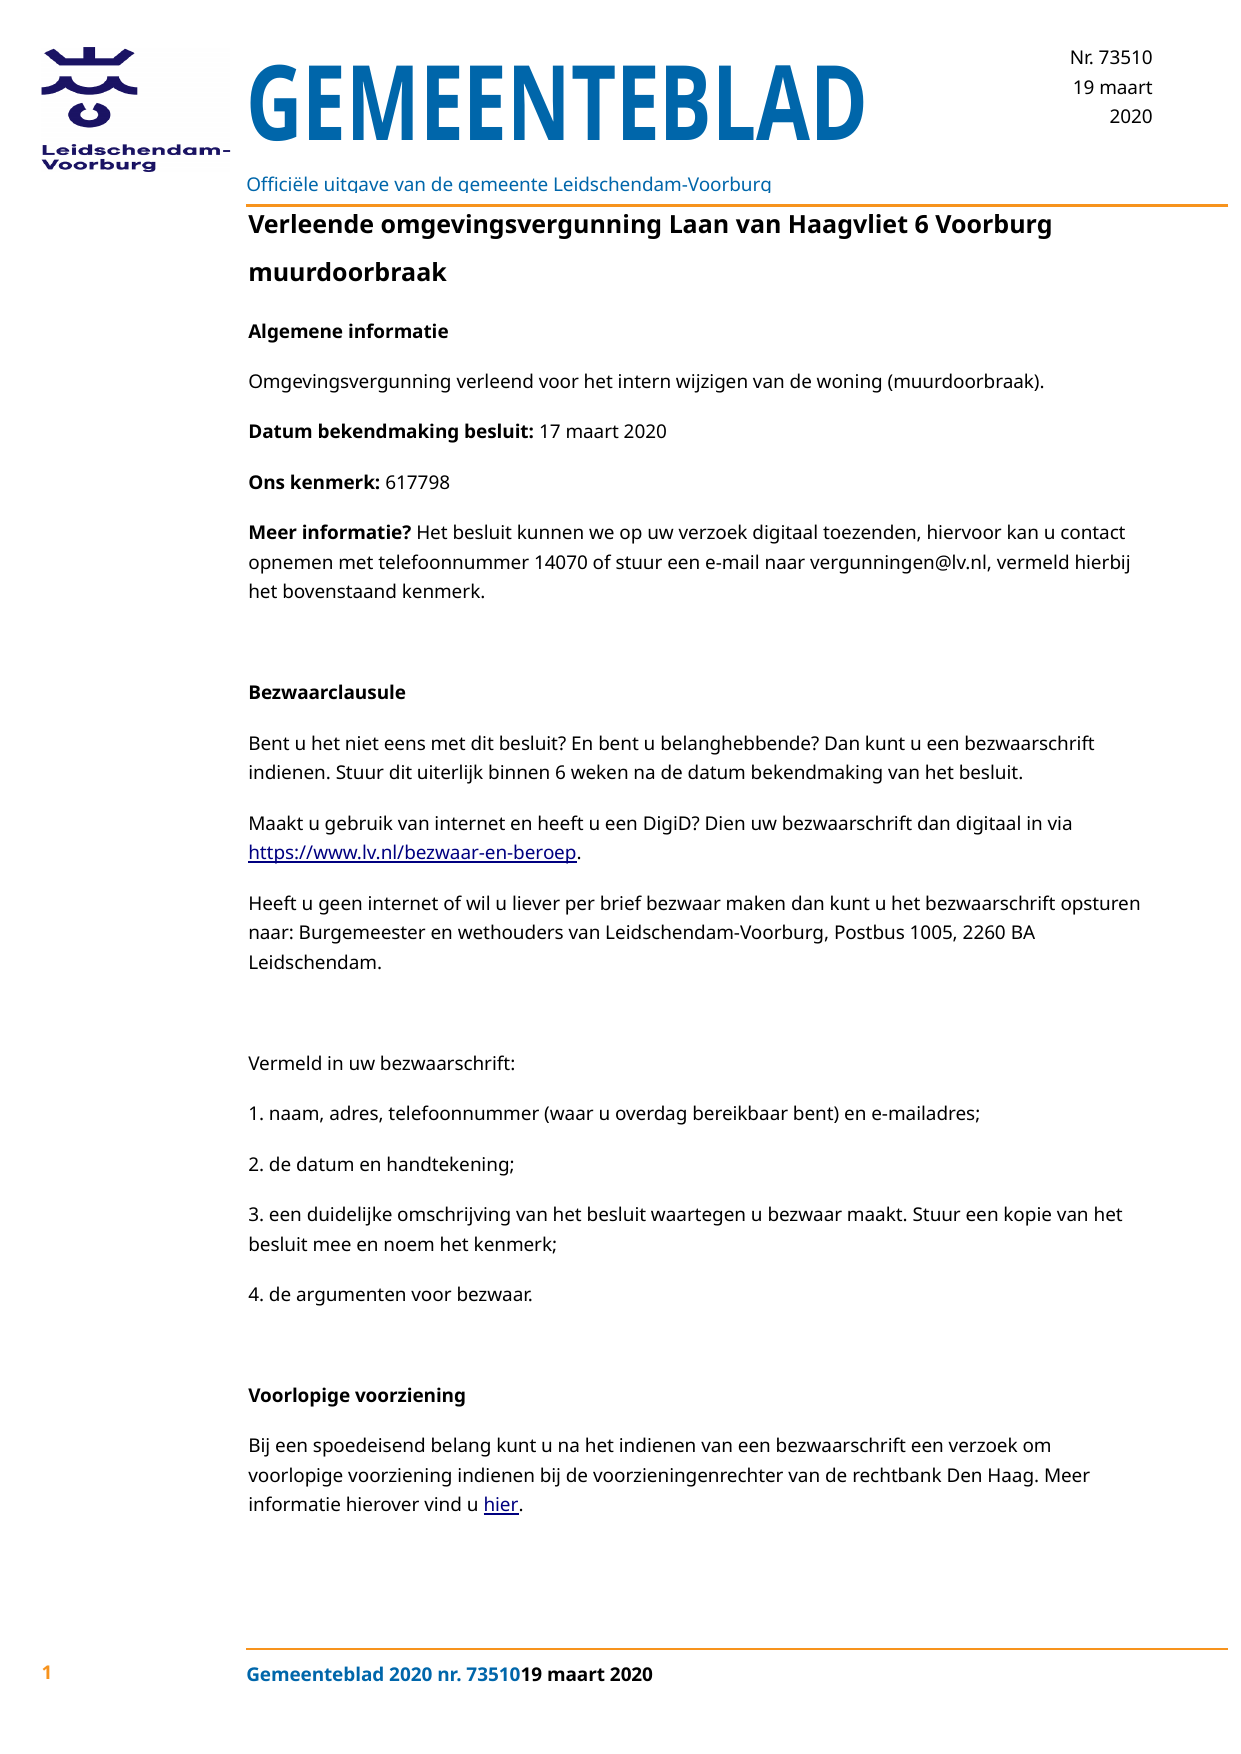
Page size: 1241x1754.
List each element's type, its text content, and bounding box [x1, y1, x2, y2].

text Omgevingsvergunning verleend voor het intern wijzigen van de woning (muurdoorbraak). [248, 368, 1152, 394]
text 4. de argumenten voor bezwaar. [248, 1281, 1152, 1307]
text Bezwaarclausule [248, 679, 1152, 705]
text Ons kenmerk: 617798 [248, 469, 1152, 495]
text Heeft u geen internet of wil u liever per brief bezwaar maken dan kunt u het bezwaarschrift opsturen naar: Burgemeester en wethouders van Leidschendam-Voorburg, Postbus 1005, 2260 BA Leidschendam. [248, 890, 1152, 975]
text Meer informatie? Het besluit kunnen we op uw verzoek digitaal toezenden, hiervoor kan u contact opnemen met telefoonnummer 14070 of stuur een e-mail naar vergunningen@lv.nl, vermeld hierbij het bovenstaand kenmerk. [248, 519, 1152, 604]
text Algemene informatie [248, 318, 1152, 344]
text Verleende omgevingsvergunning Laan van Haagvliet 6 Voorburg muurdoorbraak [248, 207, 1152, 288]
text Voorlopige voorziening [248, 1382, 1152, 1408]
text 2. de datum en handtekening; [248, 1151, 1152, 1177]
picture [41, 47, 231, 172]
text Datum bekendmaking besluit: 17 maart 2020 [248, 419, 1152, 444]
text 3. een duidelijke omschrijving van het besluit waartegen u bezwaar maakt. Stuur een kopie van het besluit mee en noem het kenmerk; [248, 1201, 1152, 1257]
text 1. naam, adres, telefoonnummer (waar u overdag bereikbaar bent) en e-mailadres; [248, 1100, 1152, 1126]
text Vermeld in uw bezwaarschrift: [248, 1050, 1152, 1076]
text Bij een spoedeisend belang kunt u na het indienen van een bezwaarschrift een verzoek om voorlopige voorziening indienen bij de voorzieningenrechter van de rechtbank Den Haag. Meer informatie hierover vind u hier. [248, 1432, 1152, 1517]
text Bent u het niet eens met dit besluit? En bent u belanghebbende? Dan kunt u een bezwaarschrift indienen. Stuur dit uiterlijk binnen 6 weken na de datum bekendmaking van het besluit. [248, 730, 1152, 785]
text Maakt u gebruik van internet en heeft u een DigiD? Dien uw bezwaarschrift dan digitaal in via https://www.lv.nl/bezwaar-en-beroep. [248, 810, 1152, 865]
